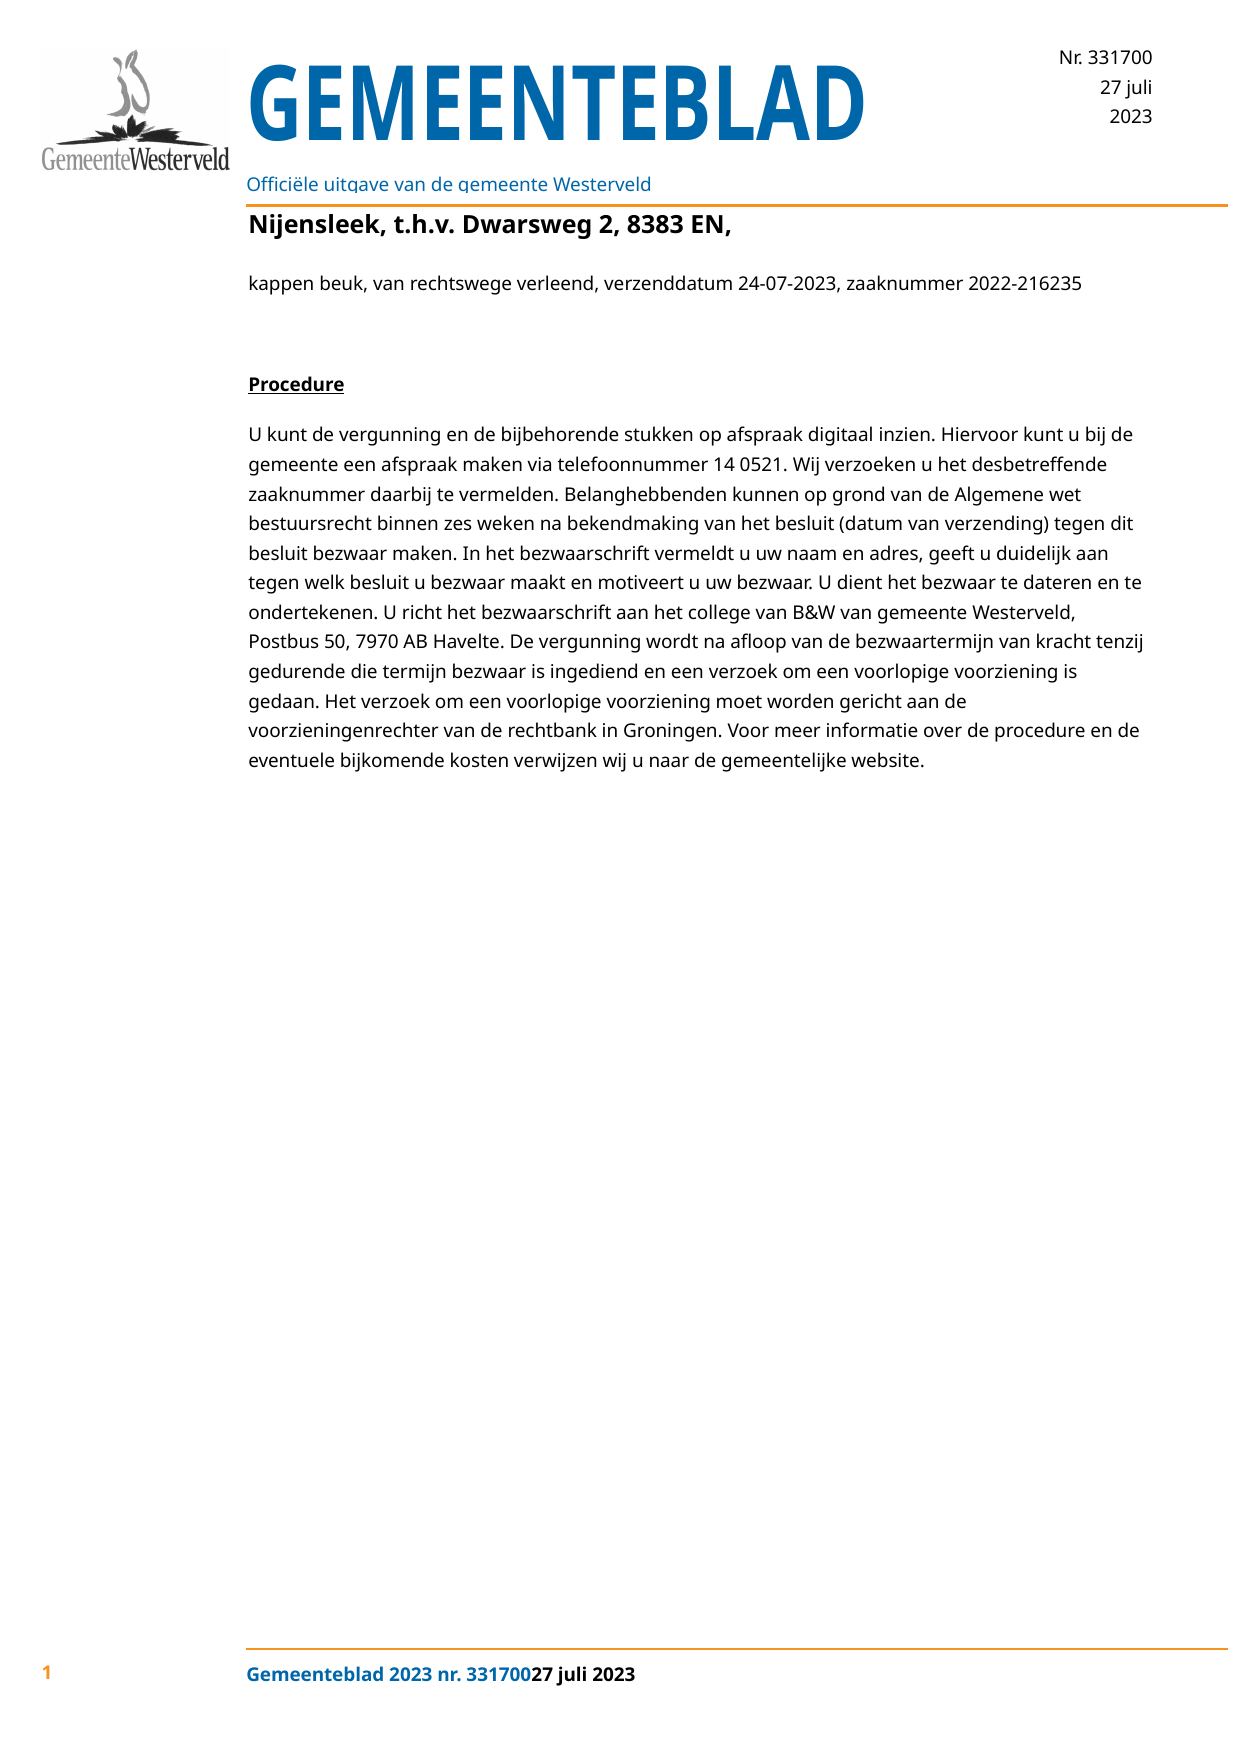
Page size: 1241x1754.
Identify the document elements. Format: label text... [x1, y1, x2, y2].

text Nijensleek, t.h.v. Dwarsweg 2, 8383 EN, [248, 207, 1152, 241]
text Procedure [248, 371, 1152, 397]
text kappen beuk, van rechtswege verleend, verzenddatum 24-07-2023, zaaknummer 2022-216235 [248, 270, 1152, 296]
picture [41, 47, 231, 172]
text U kunt de vergunning en de bijbehorende stukken op afspraak digitaal inzien. Hiervoor kunt u bij de gemeente een afspraak maken via telefoonnummer 14 0521. Wij verzoeken u het desbetreffende zaaknummer daarbij te vermelden. Belanghebbenden kunnen op grond van de Algemene wet bestuursrecht binnen zes weken na bekendmaking van het besluit (datum van verzending) tegen dit besluit bezwaar maken. In het bezwaarschrift vermeldt u uw naam en adres, geeft u duidelijk aan tegen welk besluit u bezwaar maakt en motiveert u uw bezwaar. U dient het bezwaar te dateren en te ondertekenen. U richt het bezwaarschrift aan het college van B&W van gemeente Westerveld, Postbus 50, 7970 AB Havelte. De vergunning wordt na afloop van de bezwaartermijn van kracht tenzij gedurende die termijn bezwaar is ingediend en een verzoek om een voorlopige voorziening is gedaan. Het verzoek om een voorlopige voorziening moet worden gericht aan de voorzieningenrechter van de rechtbank in Groningen. Voor meer informatie over de procedure en de eventuele bijkomende kosten verwijzen wij u naar de gemeentelijke website. [248, 422, 1152, 773]
